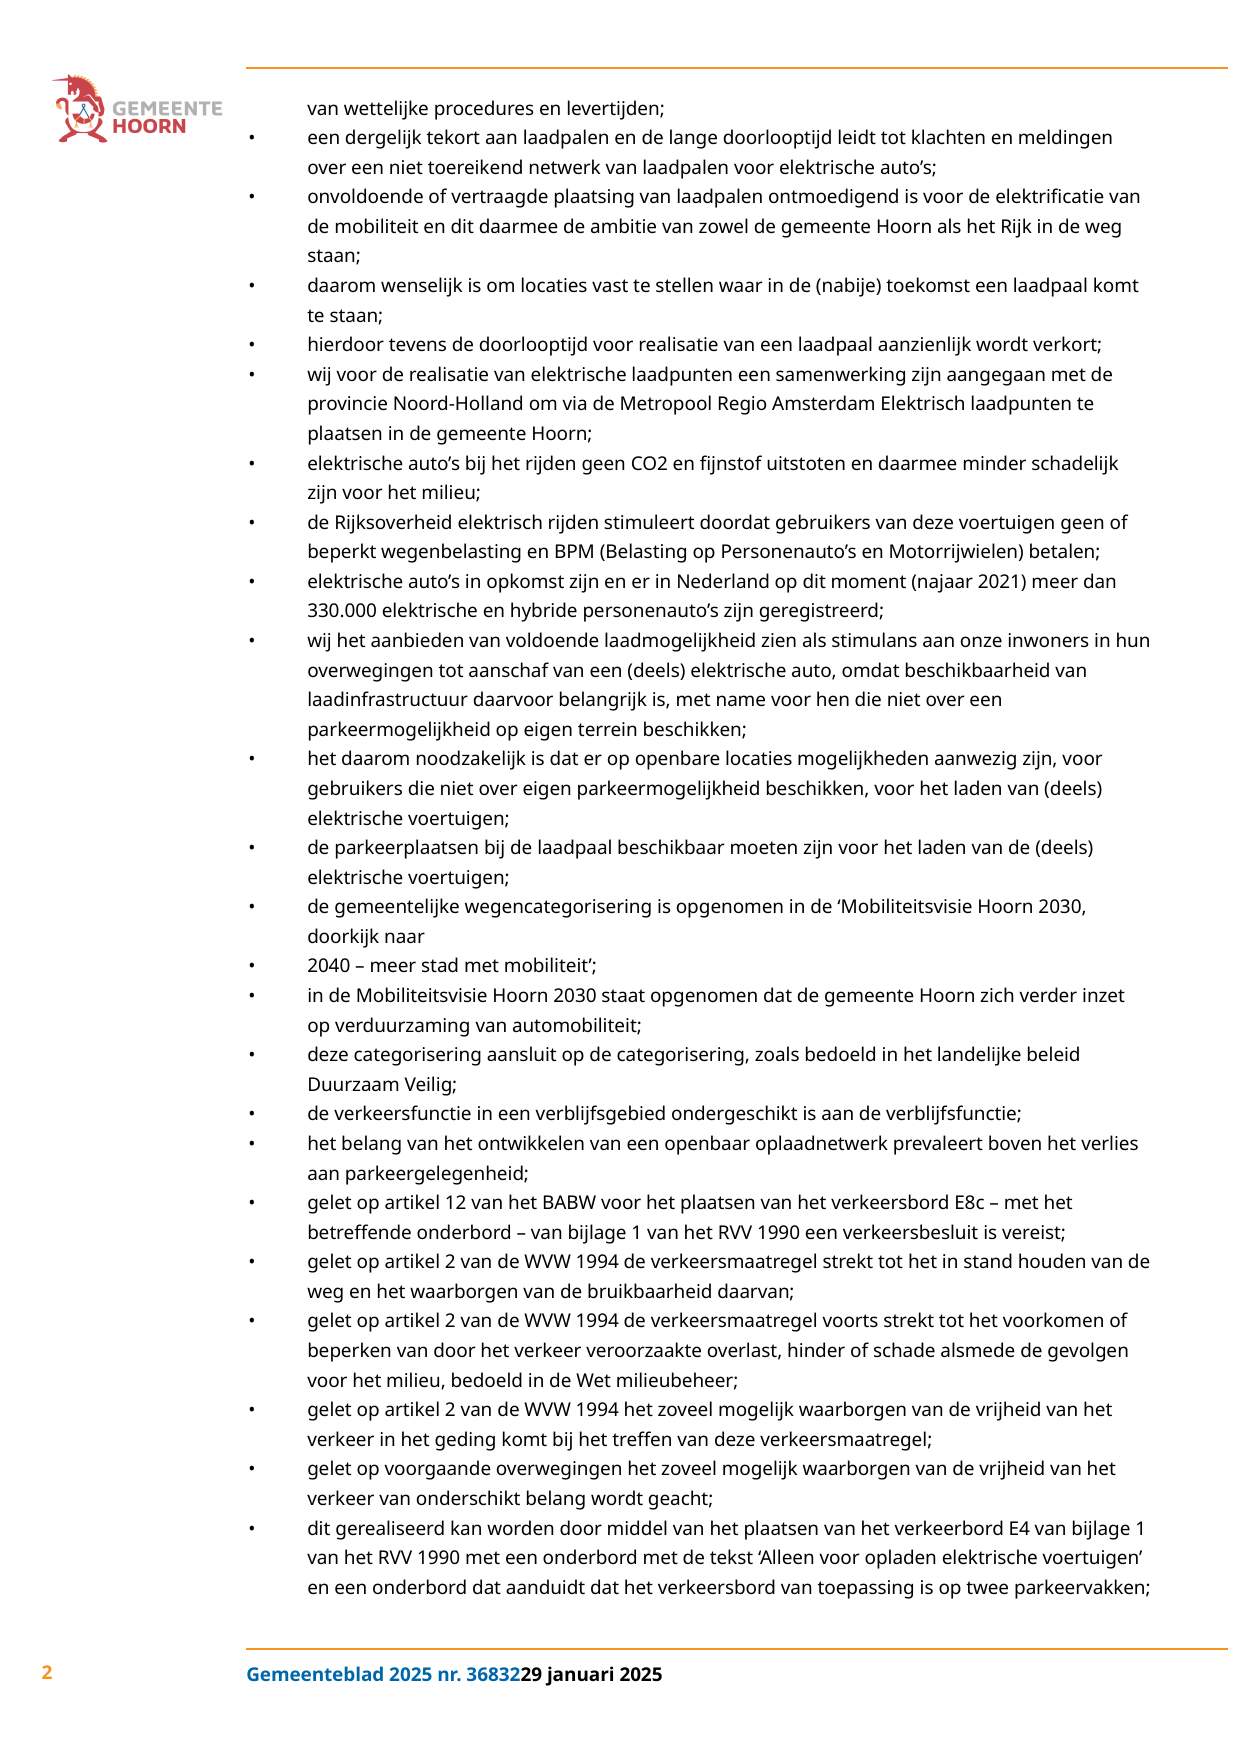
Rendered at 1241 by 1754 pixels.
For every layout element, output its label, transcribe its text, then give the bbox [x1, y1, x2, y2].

list hierdoor tevens de doorlooptijd voor realisatie van een laadpaal aanzienlijk wordt verkort; [248, 331, 1152, 357]
list de verkeersfunctie in een verblijfsgebied ondergeschikt is aan de verblijfsfunctie; [248, 1101, 1152, 1126]
list dit gerealiseerd kan worden door middel van het plaatsen van het verkeerbord E4 van bijlage 1 van het RVV 1990 met een onderbord met de tekst ‘Alleen voor opladen elektrische voertuigen’ en een onderbord dat aanduidt dat het verkeersbord van toepassing is op twee parkeervakken; [248, 1515, 1152, 1600]
list gelet op artikel 2 van de WVW 1994 de verkeersmaatregel strekt tot het in stand houden van de weg en het waarborgen van de bruikbaarheid daarvan; [248, 1248, 1152, 1304]
list gelet op artikel 12 van het BABW voor het plaatsen van het verkeersbord E8c – met het betreffende onderbord – van bijlage 1 van het RVV 1990 een verkeersbesluit is vereist; [248, 1189, 1152, 1245]
picture [41, 47, 231, 172]
list het belang van het ontwikkelen van een openbaar oplaadnetwerk prevaleert boven het verlies aan parkeergelegenheid; [248, 1130, 1152, 1186]
list de parkeerplaatsen bij de laadpaal beschikbaar moeten zijn voor het laden van de (deels) elektrische voertuigen; [248, 834, 1152, 890]
list gelet op voorgaande overwegingen het zoveel mogelijk waarborgen van de vrijheid van het verkeer van onderschikt belang wordt geacht; [248, 1456, 1152, 1511]
list daarom wenselijk is om locaties vast te stellen waar in de (nabije) toekomst een laadpaal komt te staan; [248, 272, 1152, 328]
list van wettelijke procedures en levertijden; [248, 95, 1152, 121]
list in de Mobiliteitsvisie Hoorn 2030 staat opgenomen dat de gemeente Hoorn zich verder inzet op verduurzaming van automobiliteit; [248, 982, 1152, 1038]
list de Rijksoverheid elektrisch rijden stimuleert doordat gebruikers van deze voertuigen geen of beperkt wegenbelasting en BPM (Belasting op Personenauto’s en Motorrijwielen) betalen; [248, 509, 1152, 564]
list het daarom noodzakelijk is dat er op openbare locaties mogelijkheden aanwezig zijn, voor gebruikers die niet over eigen parkeermogelijkheid beschikken, voor het laden van (deels) elektrische voertuigen; [248, 746, 1152, 831]
list de gemeentelijke wegencategorisering is opgenomen in de ‘Mobiliteitsvisie Hoorn 2030, doorkijk naar [248, 893, 1152, 949]
list elektrische auto’s in opkomst zijn en er in Nederland op dit moment (najaar 2021) meer dan 330.000 elektrische en hybride personenauto’s zijn geregistreerd; [248, 568, 1152, 623]
list gelet op artikel 2 van de WVW 1994 de verkeersmaatregel voorts strekt tot het voorkomen of beperken van door het verkeer veroorzaakte overlast, hinder of schade alsmede de gevolgen voor het milieu, bedoeld in de Wet milieubeheer; [248, 1308, 1152, 1393]
list deze categorisering aansluit op de categorisering, zoals bedoeld in het landelijke beleid Duurzaam Veilig; [248, 1041, 1152, 1097]
list elektrische auto’s bij het rijden geen CO2 en fijnstof uitstoten en daarmee minder schadelijk zijn voor het milieu; [248, 450, 1152, 505]
list gelet op artikel 2 van de WVW 1994 het zoveel mogelijk waarborgen van de vrijheid van het verkeer in het geding komt bij het treffen van deze verkeersmaatregel; [248, 1396, 1152, 1452]
list een dergelijk tekort aan laadpalen en de lange doorlooptijd leidt tot klachten en meldingen over een niet toereikend netwerk van laadpalen voor elektrische auto’s; [248, 124, 1152, 180]
list 2040 – meer stad met mobiliteit’; [248, 953, 1152, 978]
list onvoldoende of vertraagde plaatsing van laadpalen ontmoedigend is voor de elektrificatie van de mobiliteit en dit daarmee de ambitie van zowel de gemeente Hoorn als het Rijk in de weg staan; [248, 183, 1152, 268]
list wij voor de realisatie van elektrische laadpunten een samenwerking zijn aangegaan met de provincie Noord-Holland om via de Metropool Regio Amsterdam Elektrisch laadpunten te plaatsen in de gemeente Hoorn; [248, 361, 1152, 446]
list wij het aanbieden van voldoende laadmogelijkheid zien als stimulans aan onze inwoners in hun overwegingen tot aanschaf van een (deels) elektrische auto, omdat beschikbaarheid van laadinfrastructuur daarvoor belangrijk is, met name voor hen die niet over een parkeermogelijkheid op eigen terrein beschikken; [248, 627, 1152, 742]
